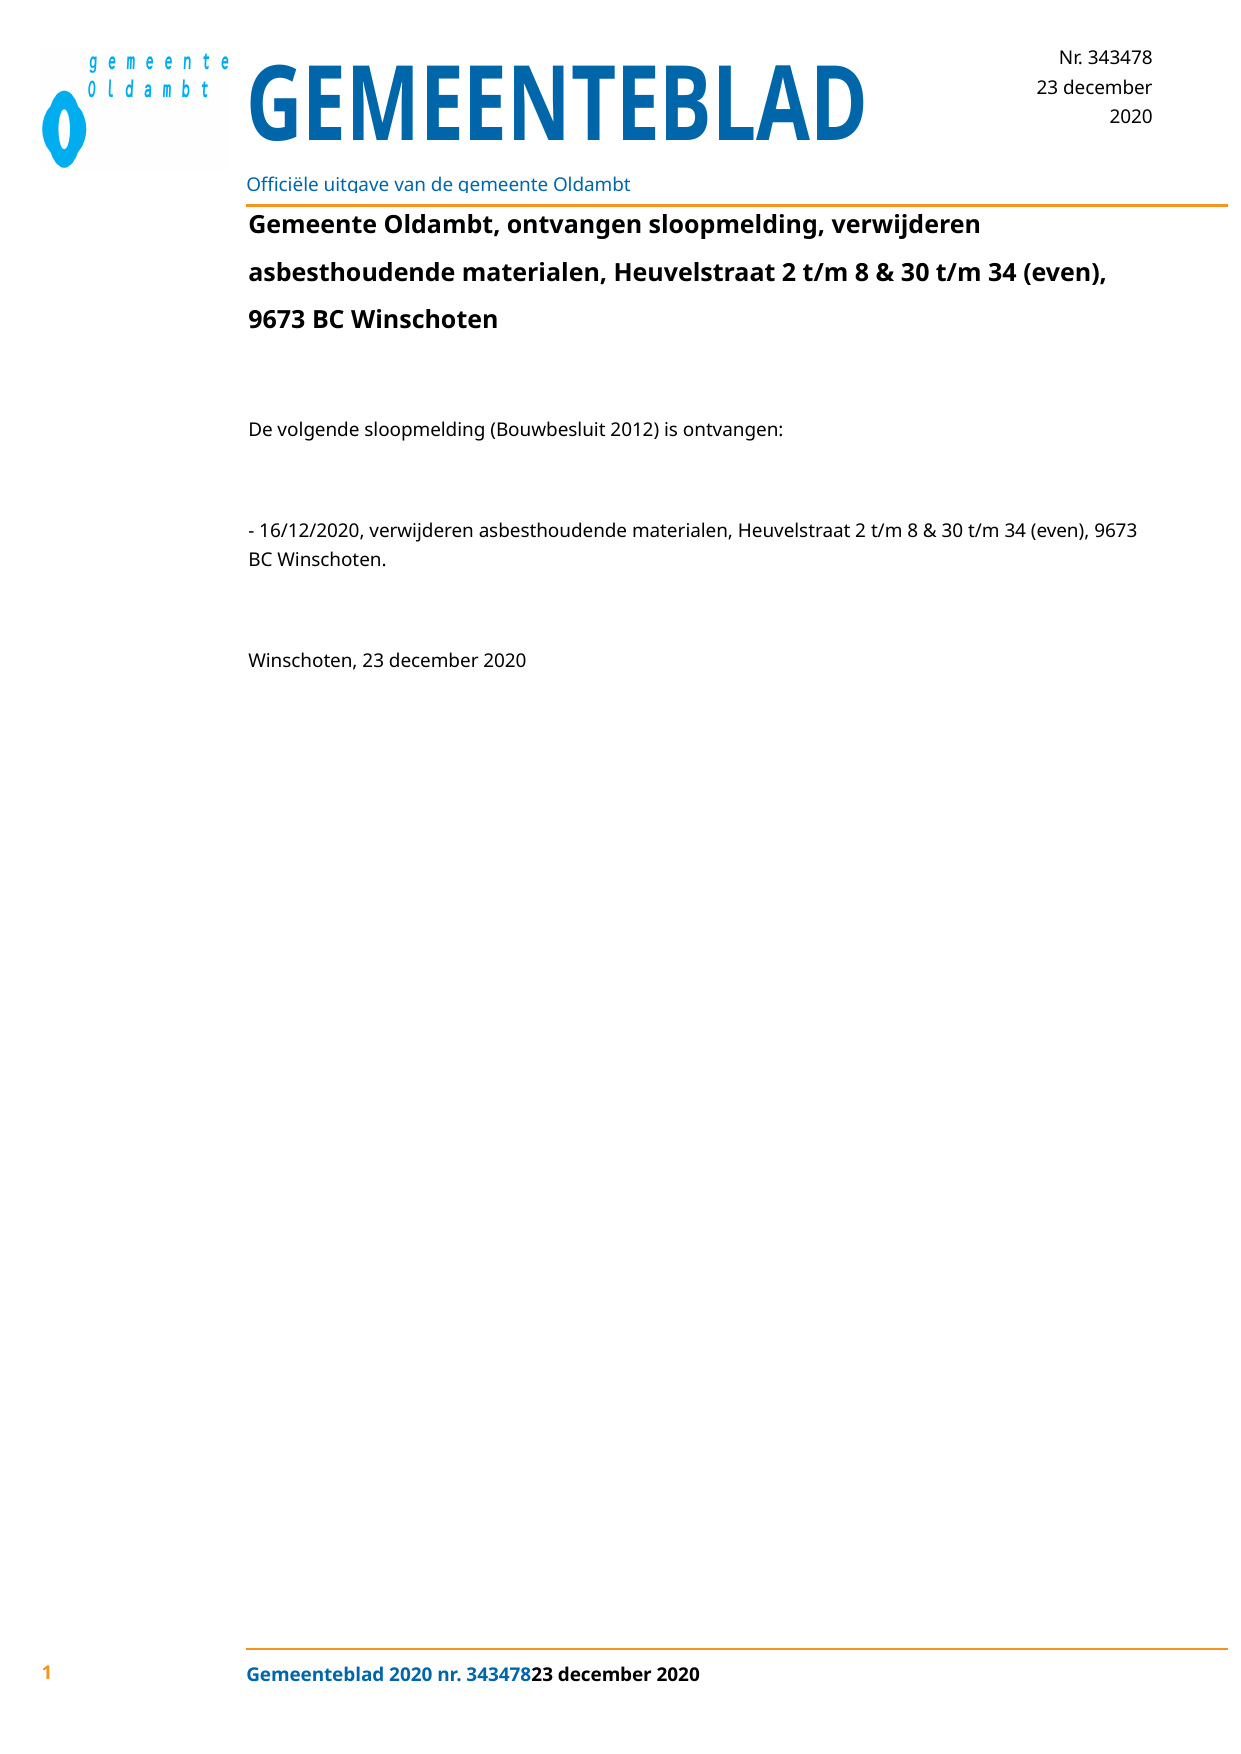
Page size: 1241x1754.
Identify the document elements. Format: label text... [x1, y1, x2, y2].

picture [41, 47, 231, 172]
text De volgende sloopmelding (Bouwbesluit 2012) is ontvangen: [248, 416, 1152, 442]
text Gemeente Oldambt, ontvangen sloopmelding, verwijderen asbesthoudende materialen, Heuvelstraat 2 t/m 8 & 30 t/m 34 (even), 9673 BC Winschoten [248, 207, 1152, 336]
text Winschoten, 23 december 2020 [248, 647, 1152, 673]
text - 16/12/2020, verwijderen asbesthoudende materialen, Heuvelstraat 2 t/m 8 & 30 t/m 34 (even), 9673 BC Winschoten. [248, 517, 1152, 572]
